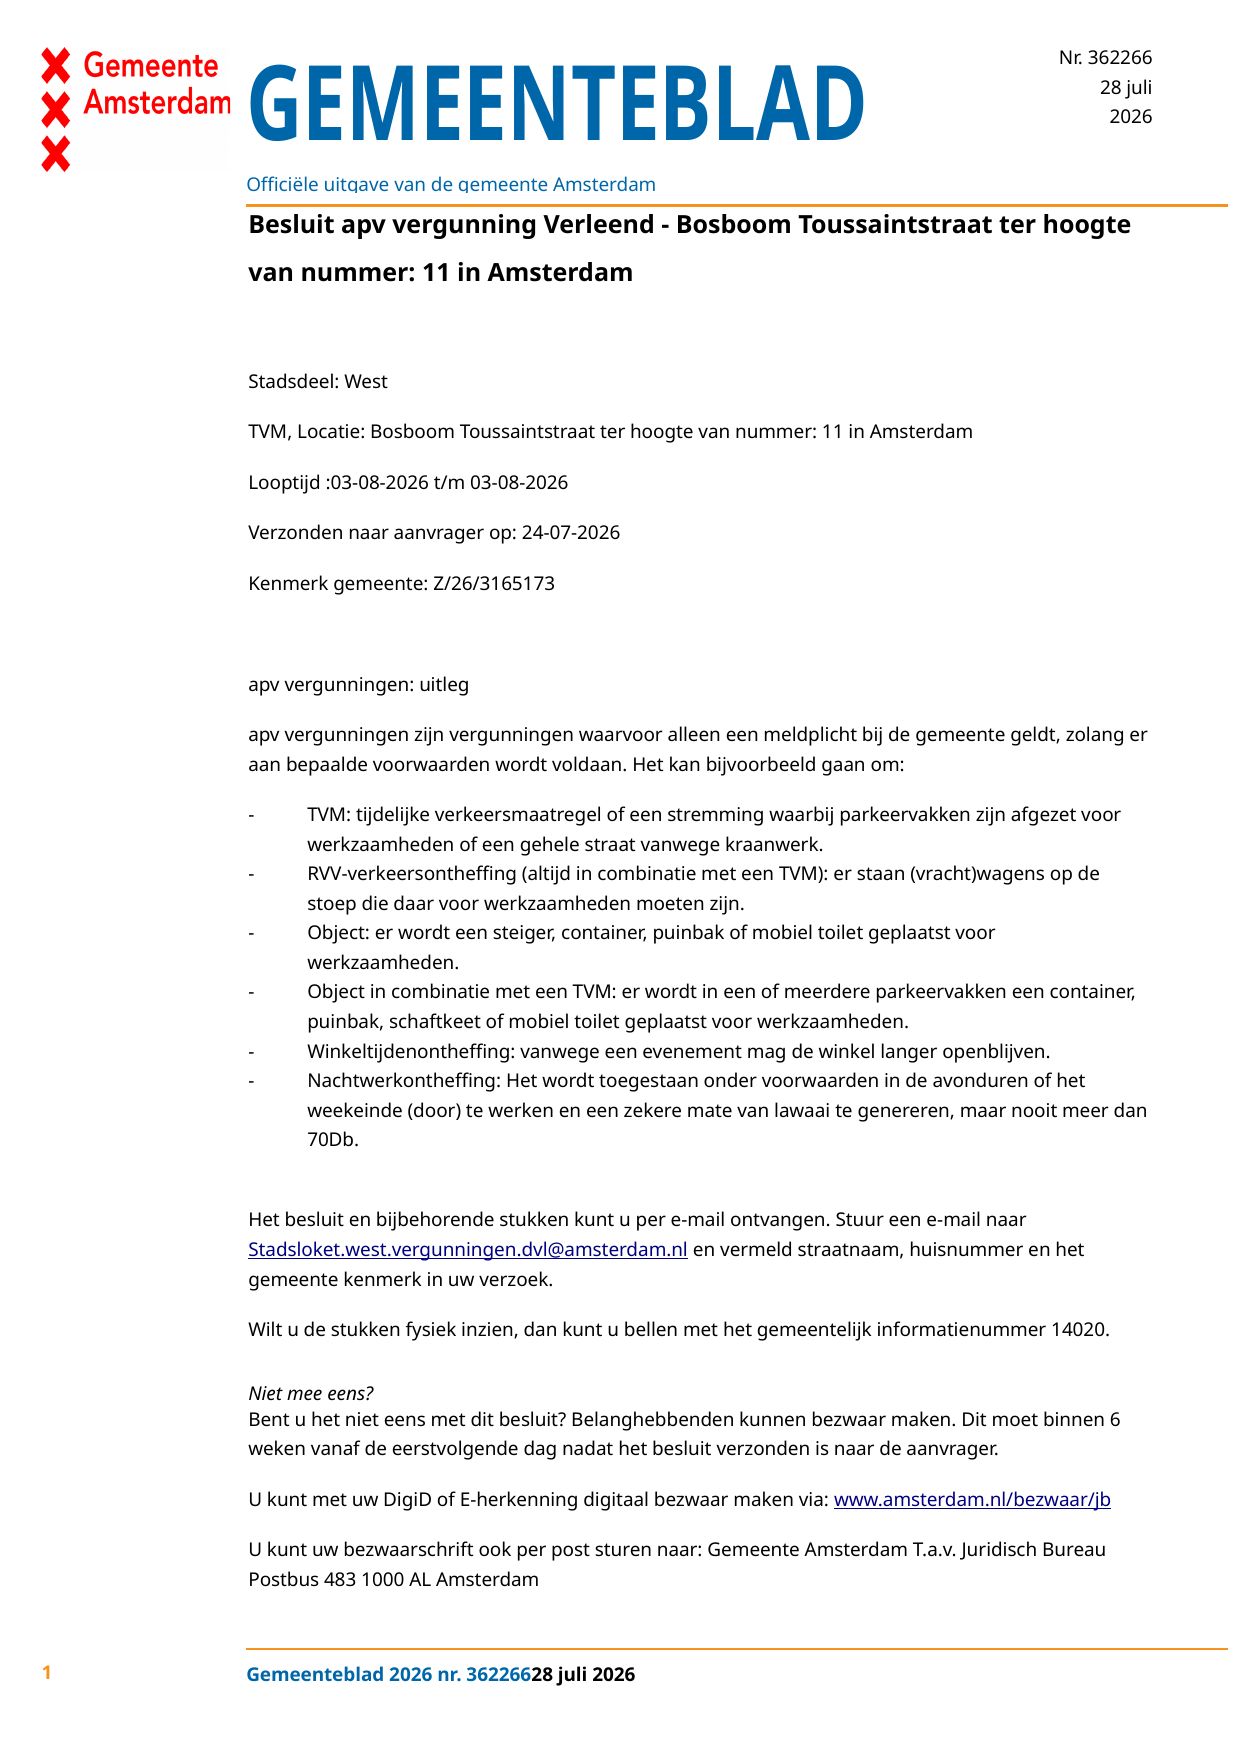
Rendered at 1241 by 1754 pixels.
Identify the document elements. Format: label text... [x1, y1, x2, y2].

text Niet mee eens? [248, 1380, 1152, 1406]
text Looptijd :03-08-2026 t/m 03-08-2026 [248, 469, 1152, 495]
text apv vergunningen zijn vergunningen waarvoor alleen een meldplicht bij de gemeente geldt, zolang er aan bepaalde voorwaarden wordt voldaan. Het kan bijvoorbeeld gaan om: [248, 721, 1152, 777]
list Object: er wordt een steiger, container, puinbak of mobiel toilet geplaatst voor werkzaamheden. [248, 919, 1152, 975]
text TVM, Locatie: Bosboom Toussaintstraat ter hoogte van nummer: 11 in Amsterdam [248, 419, 1152, 444]
text Wilt u de stukken fysiek inzien, dan kunt u bellen met het gemeentelijk informatienummer 14020. [248, 1316, 1152, 1342]
text Het besluit en bijbehorende stukken kunt u per e-mail ontvangen. Stuur een e-mail naar Stadsloket.west.vergunningen.dvl@amsterdam.nl en vermeld straatnaam, huisnummer en het gemeente kenmerk in uw verzoek. [248, 1207, 1152, 1292]
text Besluit apv vergunning Verleend - Bosboom Toussaintstraat ter hoogte van nummer: 11 in Amsterdam [248, 207, 1152, 288]
list Winkeltijdenontheffing: vanwege een evenement mag de winkel langer openblijven. [248, 1038, 1152, 1064]
text U kunt met uw DigiD of E-herkenning digitaal bezwaar maken via: www.amsterdam.nl/bezwaar/jb [248, 1486, 1152, 1512]
text U kunt uw bezwaarschrift ook per post sturen naar: Gemeente Amsterdam T.a.v. Juridisch Bureau Postbus 483 1000 AL Amsterdam [248, 1536, 1152, 1592]
list Nachtwerkontheffing: Het wordt toegestaan onder voorwaarden in de avonduren of het weekeinde (door) te werken en een zekere mate van lawaai te genereren, maar nooit meer dan 70Db. [248, 1067, 1152, 1152]
list RVV-verkeersontheffing (altijd in combinatie met een TVM): er staan (vracht)wagens op de stoep die daar voor werkzaamheden moeten zijn. [248, 860, 1152, 916]
text Kenmerk gemeente: Z/26/3165173 [248, 570, 1152, 596]
text apv vergunningen: uitleg [248, 671, 1152, 697]
text Stadsdeel: West [248, 368, 1152, 394]
list TVM: tijdelijke verkeersmaatregel of een stremming waarbij parkeervakken zijn afgezet voor werkzaamheden of een gehele straat vanwege kraanwerk. [248, 801, 1152, 857]
picture [41, 47, 231, 172]
list Object in combinatie met een TVM: er wordt in een of meerdere parkeervakken een container, puinbak, schaftkeet of mobiel toilet geplaatst voor werkzaamheden. [248, 979, 1152, 1034]
text Bent u het niet eens met dit besluit? Belanghebbenden kunnen bezwaar maken. Dit moet binnen 6 weken vanaf de eerstvolgende dag nadat het besluit verzonden is naar de aanvrager. [248, 1406, 1152, 1461]
text Verzonden naar aanvrager op: 24-07-2026 [248, 519, 1152, 545]
